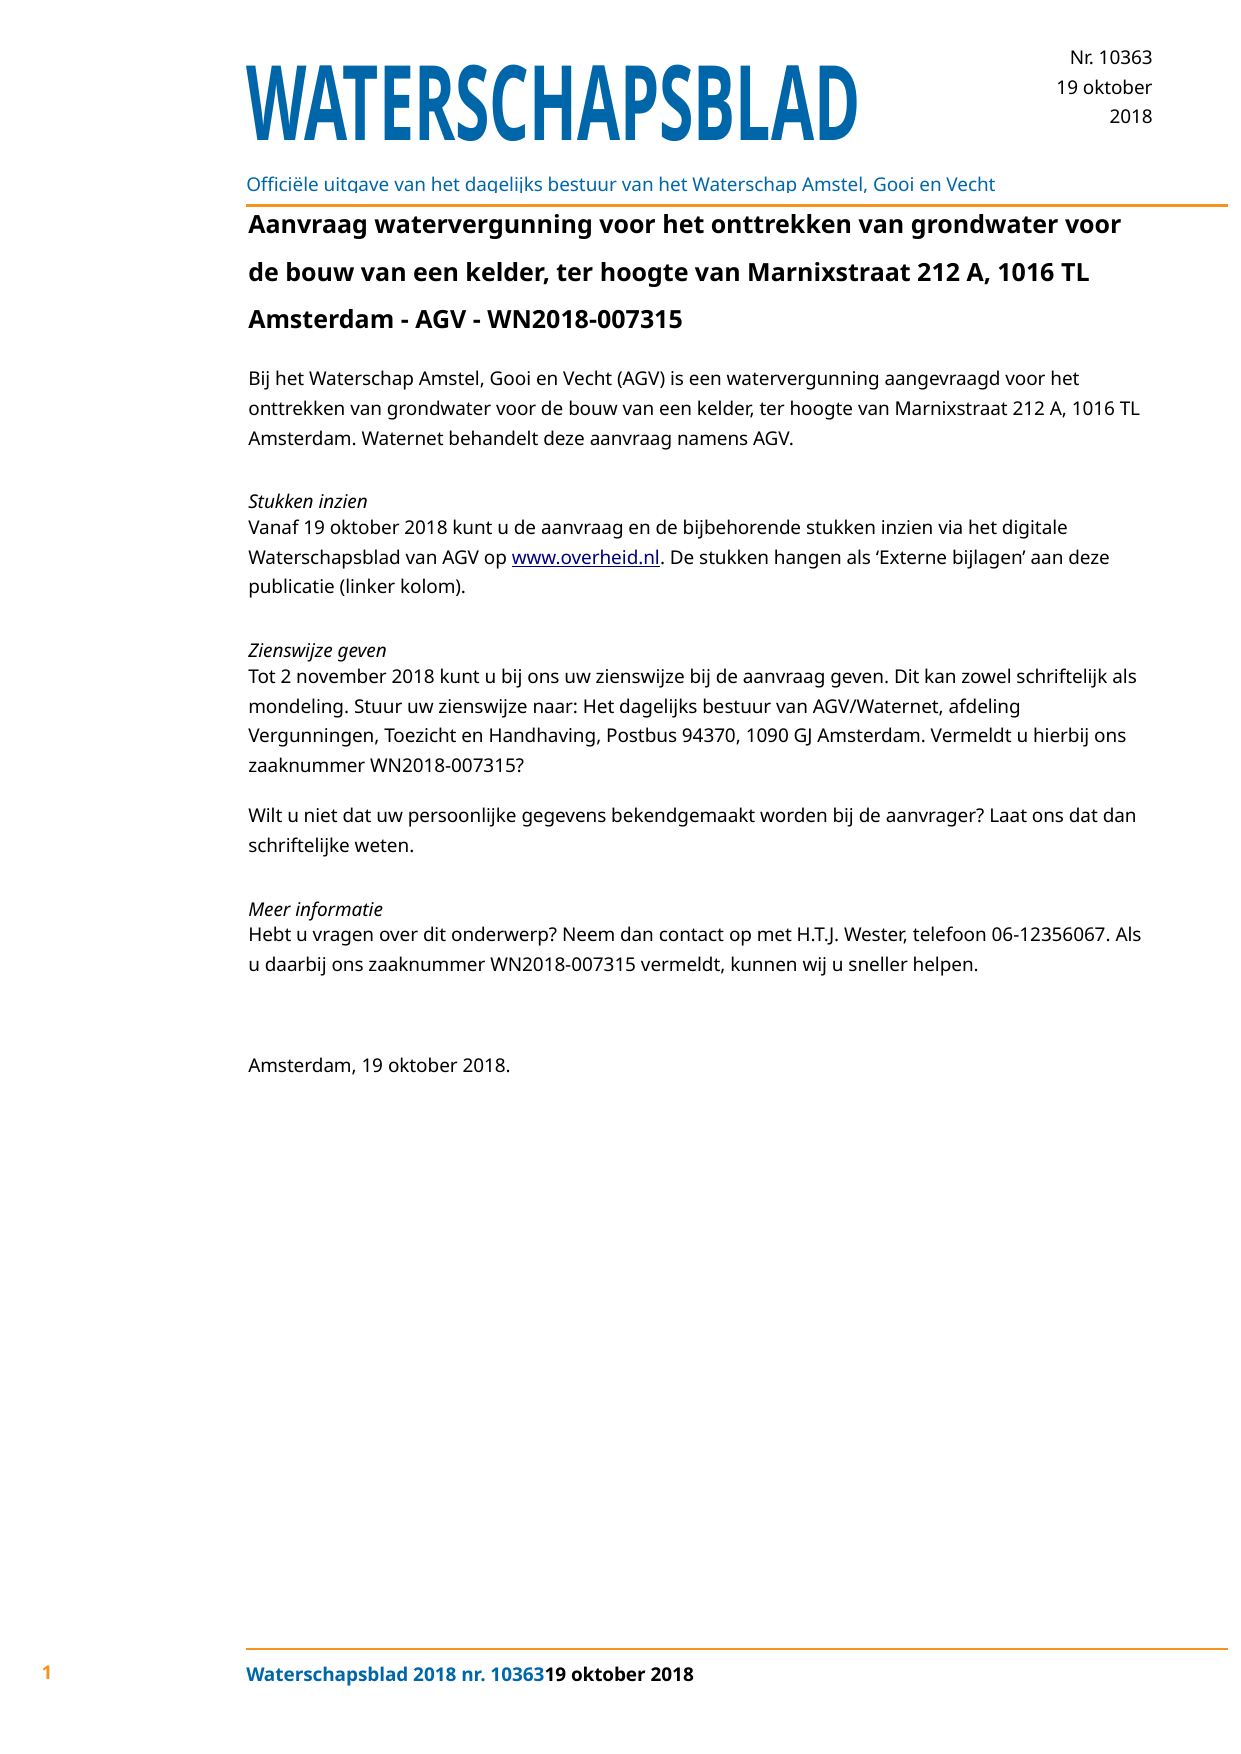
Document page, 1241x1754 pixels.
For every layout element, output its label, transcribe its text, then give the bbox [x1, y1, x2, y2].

text Hebt u vragen over dit onderwerp? Neem dan contact op met H.T.J. Wester, telefoon 06-12356067. Als u daarbij ons zaaknummer WN2018-007315 vermeldt, kunnen wij u sneller helpen. [248, 922, 1152, 977]
text Zienswijze geven [248, 637, 1152, 663]
text Amsterdam, 19 oktober 2018. [248, 1052, 1152, 1078]
text Meer informatie [248, 896, 1152, 922]
text Wilt u niet dat uw persoonlijke gegevens bekendgemaakt worden bij de aanvrager? Laat ons dat dan schriftelijke weten. [248, 802, 1152, 858]
text Bij het Waterschap Amstel, Gooi en Vecht (AGV) is een watervergunning aangevraagd voor het onttrekken van grondwater voor de bouw van een kelder, ter hoogte van Marnixstraat 212 A, 1016 TL Amsterdam. Waternet behandelt deze aanvraag namens AGV. [248, 366, 1152, 450]
text Aanvraag watervergunning voor het onttrekken van grondwater voor de bouw van een kelder, ter hoogte van Marnixstraat 212 A, 1016 TL Amsterdam - AGV - WN2018-007315 [248, 207, 1152, 336]
text Vanaf 19 oktober 2018 kunt u de aanvraag en de bijbehorende stukken inzien via het digitale Waterschapsblad van AGV op www.overheid.nl. De stukken hangen als ‘Externe bijlagen’ aan deze publicatie (linker kolom). [248, 514, 1152, 599]
text Tot 2 november 2018 kunt u bij ons uw zienswijze bij de aanvraag geven. Dit kan zowel schriftelijk als mondeling. Stuur uw zienswijze naar: Het dagelijks bestuur van AGV/Waternet, afdeling Vergunningen, Toezicht en Handhaving, Postbus 94370, 1090 GJ Amsterdam. Vermeldt u hierbij ons zaaknummer WN2018-007315? [248, 663, 1152, 778]
text Stukken inzien [248, 489, 1152, 514]
picture [41, 47, 231, 172]
